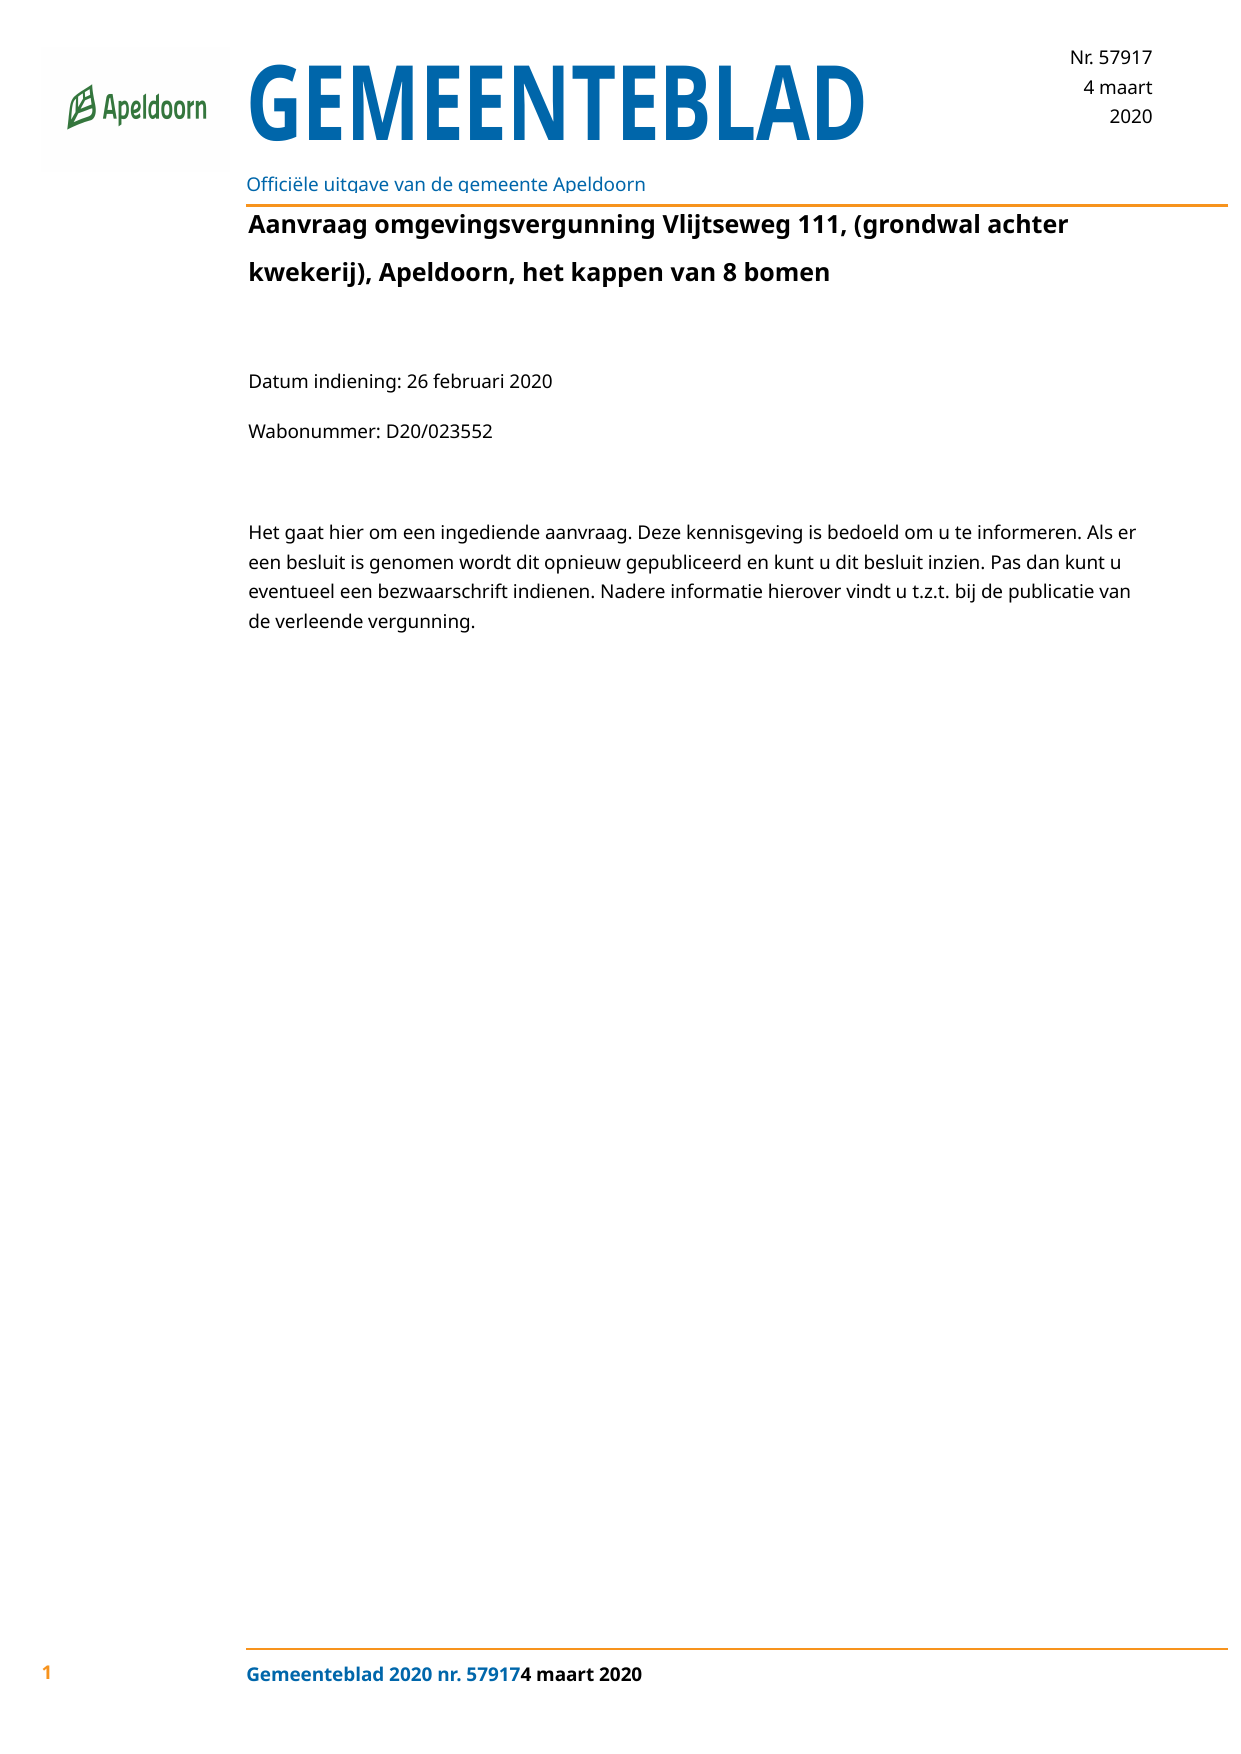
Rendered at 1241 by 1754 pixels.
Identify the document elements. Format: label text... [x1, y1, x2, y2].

picture [41, 47, 231, 172]
text Datum indiening: 26 februari 2020 [248, 368, 1152, 394]
text Aanvraag omgevingsvergunning Vlijtseweg 111, (grondwal achter kwekerij), Apeldoorn, het kappen van 8 bomen [248, 207, 1152, 288]
text Wabonummer: D20/023552 [248, 419, 1152, 444]
text Het gaat hier om een ingediende aanvraag. Deze kennisgeving is bedoeld om u te informeren. Als er een besluit is genomen wordt dit opnieuw gepubliceerd en kunt u dit besluit inzien. Pas dan kunt u eventueel een bezwaarschrift indienen. Nadere informatie hierover vindt u t.z.t. bij de publicatie van de verleende vergunning. [248, 519, 1152, 634]
